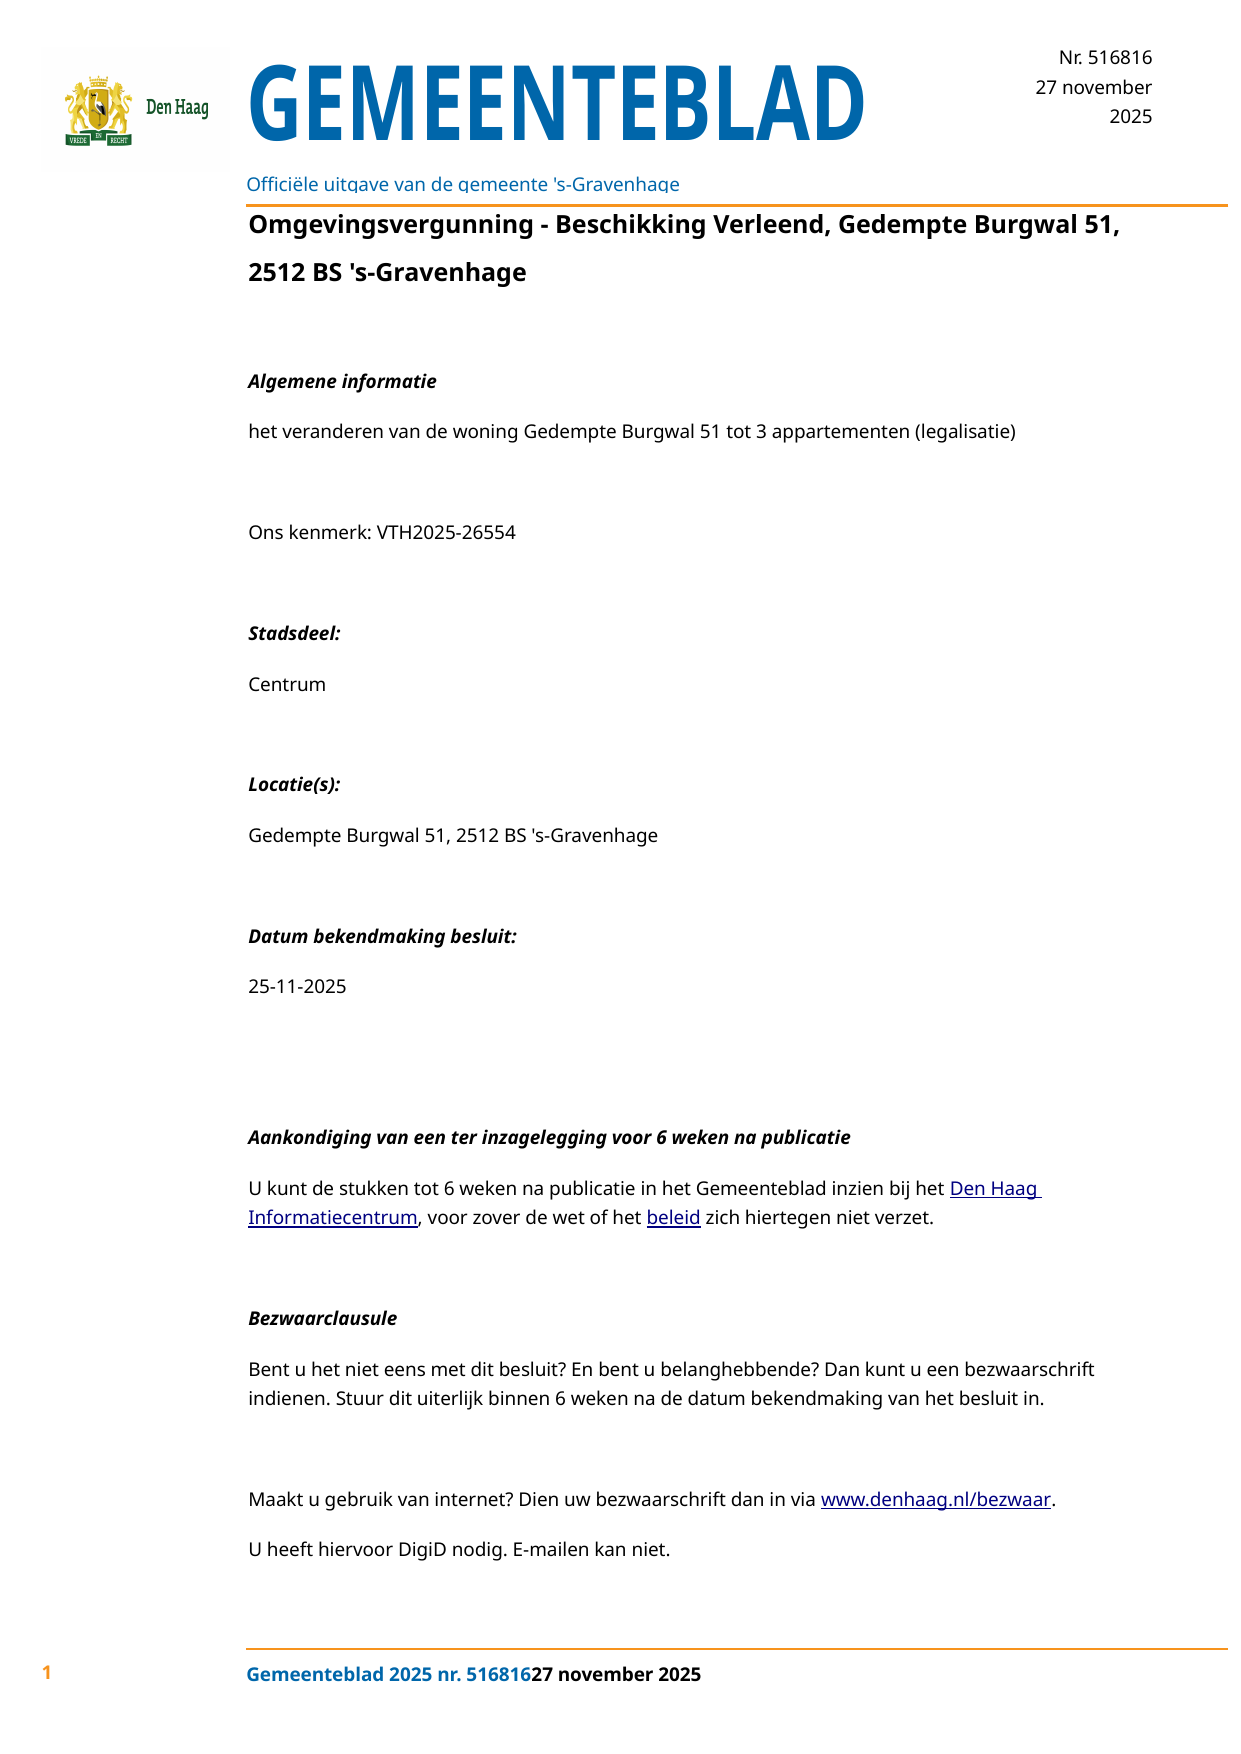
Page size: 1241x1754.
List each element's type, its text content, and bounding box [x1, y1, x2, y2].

text Bezwaarclausule [248, 1305, 1152, 1331]
text Ons kenmerk: VTH2025-26554 [248, 519, 1152, 545]
text Stadsdeel: [248, 620, 1152, 646]
text Aankondiging van een ter inzagelegging voor 6 weken na publicatie [248, 1124, 1152, 1150]
text 25-11-2025 [248, 973, 1152, 999]
picture [41, 47, 231, 172]
text Centrum [248, 671, 1152, 697]
text Maakt u gebruik van internet? Dien uw bezwaarschrift dan in via www.denhaag.nl/bezwaar. [248, 1486, 1152, 1512]
text het veranderen van de woning Gedempte Burgwal 51 tot 3 appartementen (legalisatie) [248, 419, 1152, 444]
text Gedempte Burgwal 51, 2512 BS 's-Gravenhage [248, 822, 1152, 848]
text Omgevingsvergunning - Beschikking Verleend, Gedempte Burgwal 51, 2512 BS 's-Gravenhage [248, 207, 1152, 288]
text Algemene informatie [248, 368, 1152, 394]
text Bent u het niet eens met dit besluit? En bent u belanghebbende? Dan kunt u een bezwaarschrift indienen. Stuur dit uiterlijk binnen 6 weken na de datum bekendmaking van het besluit in. [248, 1356, 1152, 1411]
text Datum bekendmaking besluit: [248, 923, 1152, 949]
text Locatie(s): [248, 772, 1152, 797]
text U heeft hiervoor DigiD nodig. E-mailen kan niet. [248, 1537, 1152, 1562]
text U kunt de stukken tot 6 weken na publicatie in het Gemeenteblad inzien bij het Den Haag Informatiecentrum, voor zover de wet of het beleid zich hiertegen niet verzet. [248, 1175, 1152, 1230]
